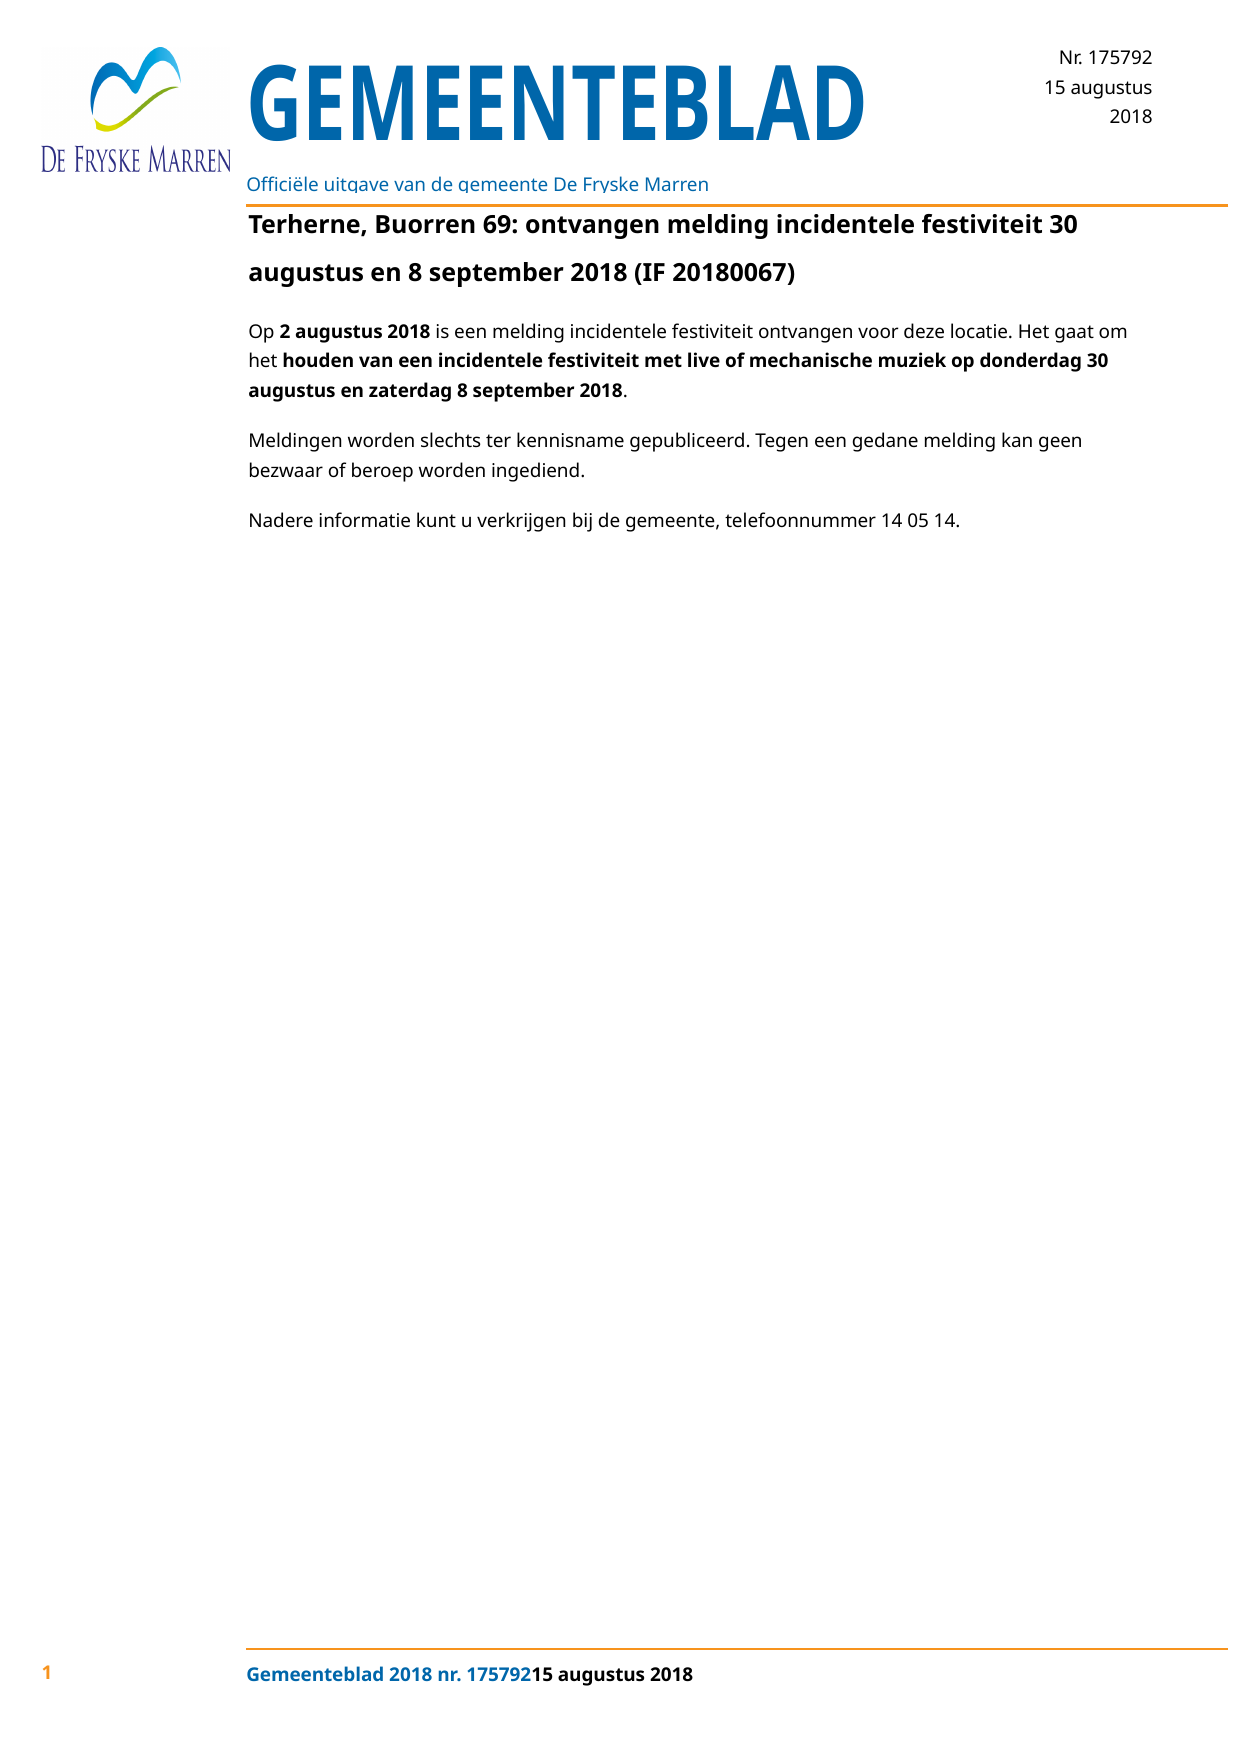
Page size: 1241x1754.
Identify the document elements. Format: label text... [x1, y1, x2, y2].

picture [41, 47, 231, 172]
text Meldingen worden slechts ter kennisname gepubliceerd. Tegen een gedane melding kan geen bezwaar of beroep worden ingediend. [248, 427, 1152, 483]
text Op 2 augustus 2018 is een melding incidentele festiviteit ontvangen voor deze locatie. Het gaat om het houden van een incidentele festiviteit met live of mechanische muziek op donderdag 30 augustus en zaterdag 8 september 2018. [248, 318, 1152, 403]
text Nadere informatie kunt u verkrijgen bij de gemeente, telefoonnummer 14 05 14. [248, 507, 1152, 533]
text Terherne, Buorren 69: ontvangen melding incidentele festiviteit 30 augustus en 8 september 2018 (IF 20180067) [248, 207, 1152, 288]
